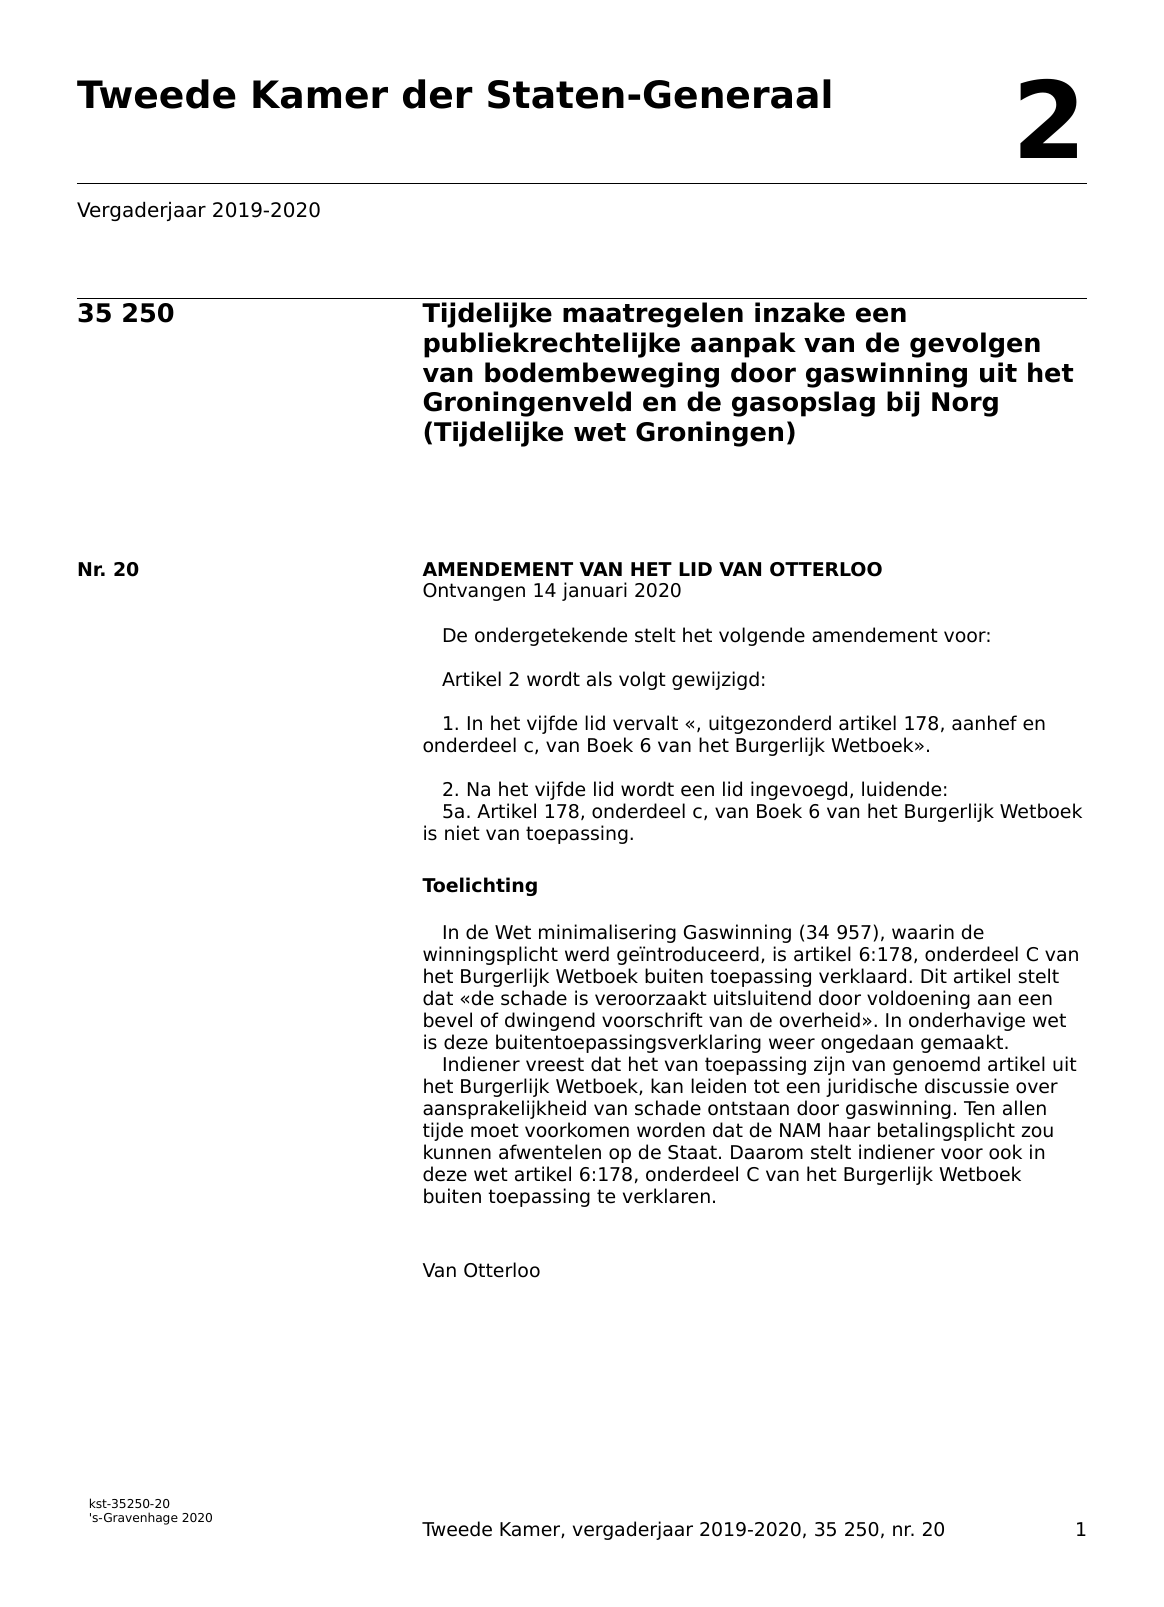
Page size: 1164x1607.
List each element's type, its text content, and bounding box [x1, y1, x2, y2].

text Van Otterloo [422, 1238, 1087, 1282]
text De ondergetekende stelt het volgende amendement voor: [422, 624, 1087, 647]
text 2. Na het vijfde lid wordt een lid ingevoegd, luidende: [422, 779, 1087, 801]
text Ontvangen 14 januari 2020 [422, 580, 1087, 602]
text 's-Gravenhage 2020 [88, 1511, 323, 1525]
text Artikel 2 wordt als volgt gewijzigd: [422, 669, 1087, 691]
table_header Tweede Kamer der Staten-Generaal [77, 59, 886, 183]
table_header 2 [886, 59, 1087, 183]
subtitle Toelichting [422, 875, 1087, 897]
text Indiener vreest dat het van toepassing zijn van genoemd artikel uit het Burgerlijk Wetboek, kan leiden tot een juridische discussie over aansprakelijkheid van schade ontstaan door gaswinning. Ten allen tijde moet voorkomen worden dat de NAM haar betalingsplicht zou kunnen afwentelen op de Staat. Daarom stelt indiener voor ook in deze wet artikel 6:178, onderdeel C van het Burgerlijk Wetboek buiten toepassing te verklaren. [422, 1054, 1087, 1208]
text 1. In het vijfde lid vervalt «, uitgezonderd artikel 178, aanhef en onderdeel c, van Boek 6 van het Burgerlijk Wetboek». [422, 713, 1087, 757]
text In de Wet minimalisering Gaswinning (34 957), waarin de winningsplicht werd geïntroduceerd, is artikel 6:178, onderdeel C van het Burgerlijk Wetboek buiten toepassing verklaard. Dit artikel stelt dat «de schade is veroorzaakt uitsluitend door voldoening aan een bevel of dwingend voorschrift van de overheid». In onderhavige wet is deze buitentoepassingsverklaring weer ongedaan gemaakt. [422, 922, 1087, 1054]
subtitle 35 250 Tijdelijke maatregelen inzake een publiekrechtelijke aanpak van de gevolgen van bodembeweging door gaswinning uit het Groningenveld en de gasopslag bij Norg (Tijdelijke wet Groningen) [77, 299, 1087, 447]
subtitle Nr. 20 AMENDEMENT VAN HET LID VAN OTTERLOO [77, 558, 1087, 580]
text 5a. Artikel 178, onderdeel c, van Boek 6 van het Burgerlijk Wetboek is niet van toepassing. [422, 801, 1087, 845]
text kst-35250-20 [88, 1497, 323, 1511]
table_cell Vergaderjaar 2019-2020 [77, 184, 1087, 298]
